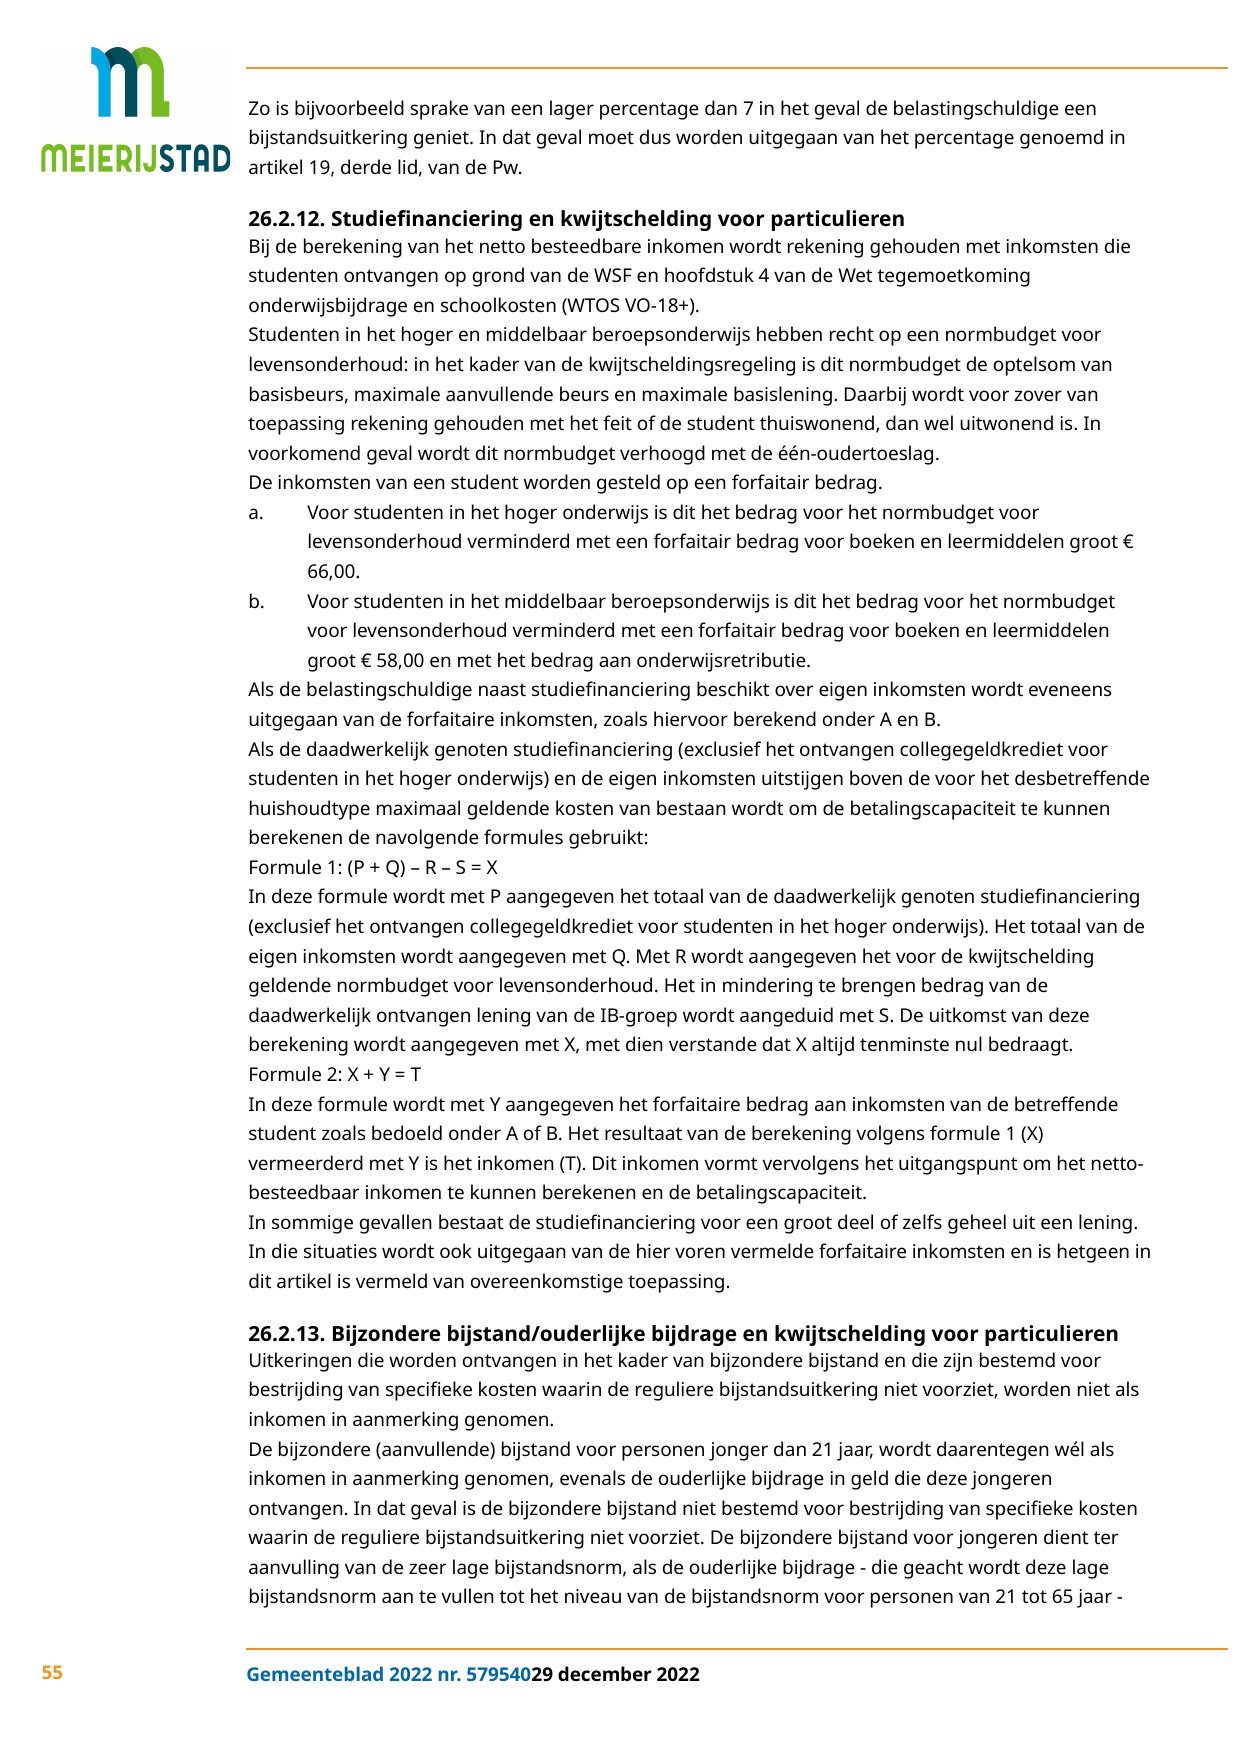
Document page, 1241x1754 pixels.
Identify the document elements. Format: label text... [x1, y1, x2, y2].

text Formule 2: X + Y = T [248, 1061, 1152, 1087]
text Als de daadwerkelijk genoten studiefinanciering (exclusief het ontvangen collegegeldkrediet voor studenten in het hoger onderwijs) en de eigen inkomsten uitstijgen boven de voor het desbetreffende huishoudtype maximaal geldende kosten van bestaan wordt om de betalingscapaciteit te kunnen berekenen de navolgende formules gebruikt: [248, 736, 1152, 850]
text In deze formule wordt met Y aangegeven het forfaitaire bedrag aan inkomsten van de betreffende student zoals bedoeld onder A of B. Het resultaat van de berekening volgens formule 1 (X) vermeerderd met Y is het inkomen (T). Dit inkomen vormt vervolgens het uitgangspunt om het netto-besteedbaar inkomen te kunnen berekenen en de betalingscapaciteit. [248, 1091, 1152, 1205]
text In deze formule wordt met P aangegeven het totaal van de daadwerkelijk genoten studiefinanciering (exclusief het ontvangen collegegeldkrediet voor studenten in het hoger onderwijs). Het totaal van de eigen inkomsten wordt aangegeven met Q. Met R wordt aangegeven het voor de kwijtschelding geldende normbudget voor levensonderhoud. Het in mindering te brengen bedrag van de daadwerkelijk ontvangen lening van de IB-groep wordt aangeduid met S. De uitkomst van deze berekening wordt aangegeven met X, met dien verstande dat X altijd tenminste nul bedraagt. [248, 884, 1152, 1057]
text Zo is bijvoorbeeld sprake van een lager percentage dan 7 in het geval de belastingschuldige een bijstandsuitkering geniet. In dat geval moet dus worden uitgegaan van het percentage genoemd in artikel 19, derde lid, van de Pw. [248, 95, 1152, 180]
text De inkomsten van een student worden gesteld op een forfaitair bedrag. [248, 469, 1152, 495]
text Uitkeringen die worden ontvangen in het kader van bijzondere bijstand en die zijn bestemd voor bestrijding van specifieke kosten waarin de reguliere bijstandsuitkering niet voorziet, worden niet als inkomen in aanmerking genomen. [248, 1347, 1152, 1432]
text De bijzondere (aanvullende) bijstand voor personen jonger dan 21 jaar, wordt daarentegen wél als inkomen in aanmerking genomen, evenals de ouderlijke bijdrage in geld die deze jongeren ontvangen. In dat geval is de bijzondere bijstand niet bestemd voor bestrijding van specifieke kosten waarin de reguliere bijstandsuitkering niet voorziet. De bijzondere bijstand voor jongeren dient ter aanvulling van de zeer lage bijstandsnorm, als de ouderlijke bijdrage - die geacht wordt deze lage bijstandsnorm aan te vullen tot het niveau van de bijstandsnorm voor personen van 21 tot 65 jaar [248, 1436, 1152, 1609]
text Formule 1: (P + Q) – R – S = X [248, 854, 1152, 880]
text 26.2.12. Studiefinanciering en kwijtschelding voor particulieren [248, 204, 1152, 233]
text Bij de berekening van het netto besteedbare inkomen wordt rekening gehouden met inkomsten die studenten ontvangen op grond van de WSF en hoofdstuk 4 van de Wet tegemoetkoming onderwijsbijdrage en schoolkosten (WTOS VO-18+). [248, 233, 1152, 318]
picture [41, 47, 231, 172]
list Voor studenten in het hoger onderwijs is dit het bedrag voor het normbudget voor levensonderhoud verminderd met een forfaitair bedrag voor boeken en leermiddelen groot € 66,00. [248, 499, 1152, 584]
list Voor studenten in het middelbaar beroepsonderwijs is dit het bedrag voor het normbudget voor levensonderhoud verminderd met een forfaitair bedrag voor boeken en leermiddelen groot € 58,00 en met het bedrag aan onderwijsretributie. [248, 588, 1152, 673]
text Als de belastingschuldige naast studiefinanciering beschikt over eigen inkomsten wordt eveneens uitgegaan van de forfaitaire inkomsten, zoals hiervoor berekend onder A en B. [248, 677, 1152, 732]
text In sommige gevallen bestaat de studiefinanciering voor een groot deel of zelfs geheel uit een lening. In die situaties wordt ook uitgegaan van de hier voren vermelde forfaitaire inkomsten en is hetgeen in dit artikel is vermeld van overeenkomstige toepassing. [248, 1209, 1152, 1294]
text Studenten in het hoger en middelbaar beroepsonderwijs hebben recht op een normbudget voor levensonderhoud: in het kader van de kwijtscheldingsregeling is dit normbudget de optelsom van basisbeurs, maximale aanvullende beurs en maximale basislening. Daarbij wordt voor zover van toepassing rekening gehouden met het feit of de student thuiswonend, dan wel uitwonend is. In voorkomend geval wordt dit normbudget verhoogd met de één-oudertoeslag. [248, 322, 1152, 466]
text 26.2.13. Bijzondere bijstand/ouderlijke bijdrage en kwijtschelding voor particulieren [248, 1319, 1152, 1347]
